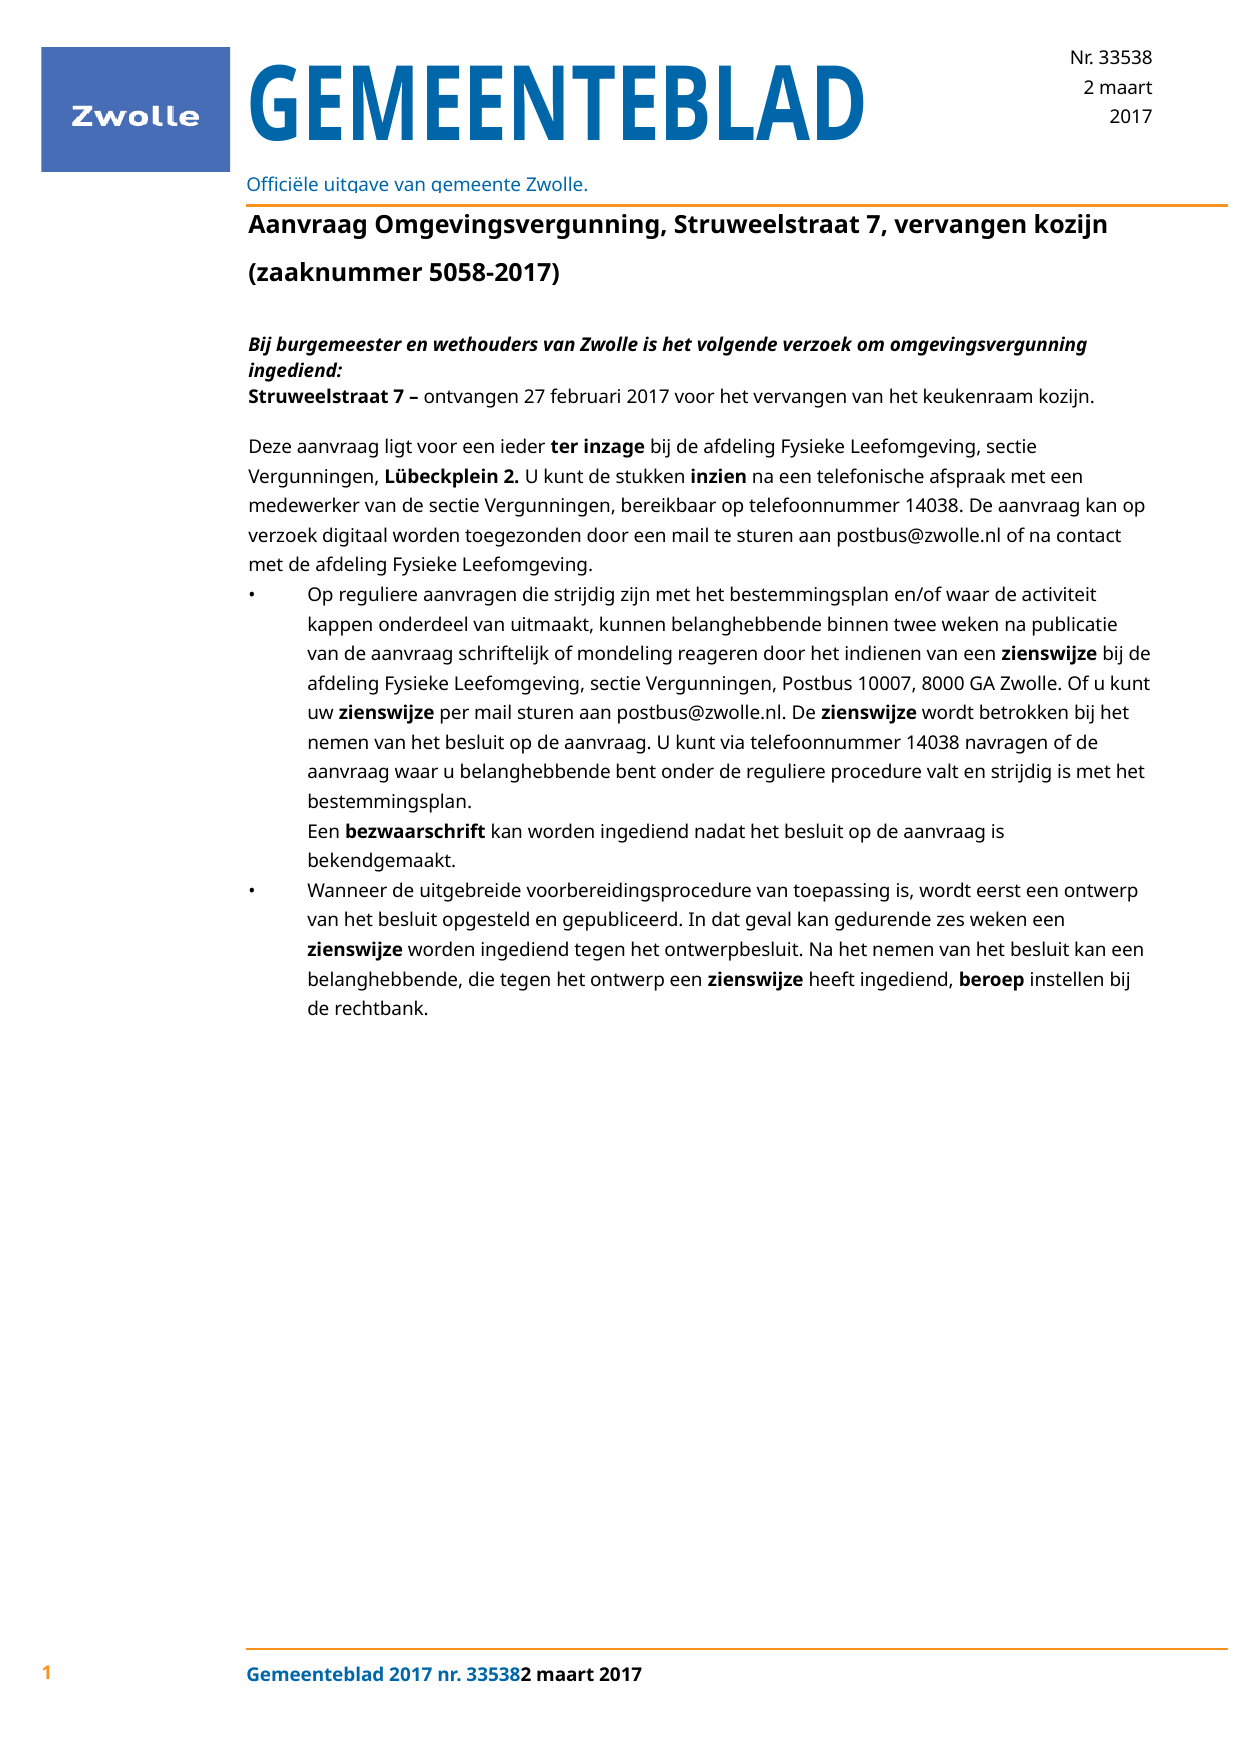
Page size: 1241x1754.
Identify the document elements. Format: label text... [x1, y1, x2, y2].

text Aanvraag Omgevingsvergunning, Struweelstraat 7, vervangen kozijn (zaaknummer 5058-2017) [248, 207, 1152, 288]
list Wanneer de uitgebreide voorbereidingsprocedure van toepassing is, wordt eerst een ontwerp van het besluit opgesteld en gepubliceerd. In dat geval kan gedurende zes weken een zienswijze worden ingediend tegen het ontwerpbesluit. Na het nemen van het besluit kan een belanghebbende, die tegen het ontwerp een zienswijze heeft ingediend, beroep instellen bij de rechtbank. [248, 877, 1152, 1021]
list Een bezwaarschrift kan worden ingediend nadat het besluit op de aanvraag is bekendgemaakt. [248, 818, 1152, 873]
text Struweelstraat 7 – ontvangen 27 februari 2017 voor het vervangen van het keukenraam kozijn. [248, 383, 1152, 409]
text Bij burgemeester en wethouders van Zwolle is het volgende verzoek om omgevingsvergunning ingediend: [248, 331, 1152, 383]
picture [41, 47, 231, 172]
list Op reguliere aanvragen die strijdig zijn met het bestemmingsplan en/of waar de activiteit kappen onderdeel van uitmaakt, kunnen belanghebbende binnen twee weken na publicatie van de aanvraag schriftelijk of mondeling reageren door het indienen van een zienswijze bij de afdeling Fysieke Leefomgeving, sectie Vergunningen, Postbus 10007, 8000 GA Zwolle. Of u kunt uw zienswijze per mail sturen aan postbus@zwolle.nl. De zienswijze wordt betrokken bij het nemen van het besluit op de aanvraag. U kunt via telefoonnummer 14038 navragen of de aanvraag waar u belanghebbende bent onder de reguliere procedure valt en strijdig is met het bestemmingsplan. [248, 581, 1152, 814]
text Deze aanvraag ligt voor een ieder ter inzage bij de afdeling Fysieke Leefomgeving, sectie Vergunningen, Lübeckplein 2. U kunt de stukken inzien na een telefonische afspraak met een medewerker van de sectie Vergunningen, bereikbaar op telefoonnummer 14038. De aanvraag kan op verzoek digitaal worden toegezonden door een mail te sturen aan postbus@zwolle.nl of na contact met de afdeling Fysieke Leefomgeving. [248, 433, 1152, 577]
